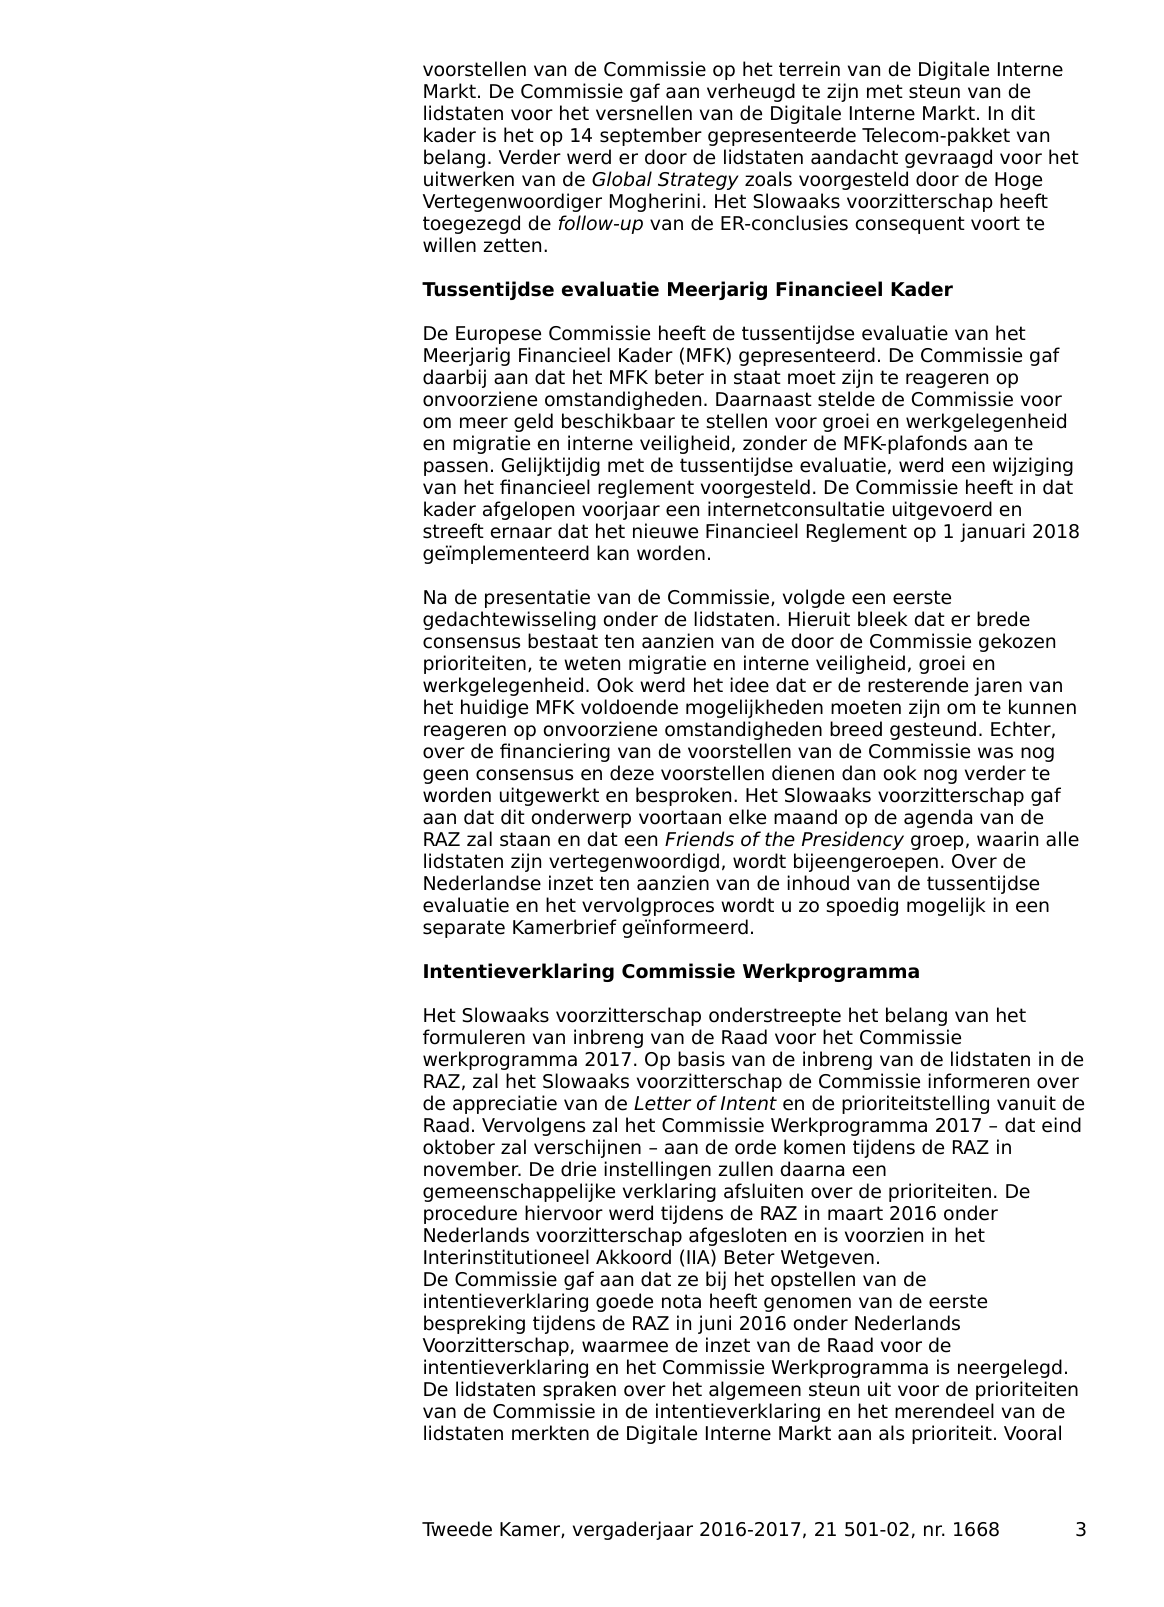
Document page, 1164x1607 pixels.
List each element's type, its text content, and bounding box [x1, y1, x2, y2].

subtitle Intentieverklaring Commissie Werkprogramma [422, 961, 1087, 983]
subtitle Tussentijdse evaluatie Meerjarig Financieel Kader [422, 279, 1087, 301]
text Het Slowaaks voorzitterschap onderstreepte het belang van het formuleren van inbreng van de Raad voor het Commissie werkprogramma 2017. Op basis van de inbreng van de lidstaten in de RAZ, zal het Slowaaks voorzitterschap de Commissie informeren over de appreciatie van de Letter of Intent en de prioriteitstelling vanuit de Raad. Vervolgens zal het Commissie Werkprogramma 2017 – dat eind oktober zal verschijnen – aan de orde komen tijdens de RAZ in november. De drie instellingen zullen daarna een gemeenschappelijke verklaring afsluiten over de prioriteiten. De procedure hiervoor werd tijdens de RAZ in maart 2016 onder Nederlands voorzitterschap afgesloten en is voorzien in het Interinstitutioneel Akkoord (IIA) Beter Wetgeven. [422, 1005, 1087, 1269]
text De Commissie gaf aan dat ze bij het opstellen van de intentieverklaring goede nota heeft genomen van de eerste bespreking tijdens de RAZ in juni 2016 onder Nederlands Voorzitterschap, waarmee de inzet van de Raad voor de intentieverklaring en het Commissie Werkprogramma is neergelegd. De lidstaten spraken over het algemeen steun uit voor de prioriteiten van de Commissie in de intentieverklaring en het merendeel van de lidstaten merkten de Digitale Interne Markt aan als prioriteit. Vooral [422, 1269, 1087, 1445]
text De Europese Commissie heeft de tussentijdse evaluatie van het Meerjarig Financieel Kader (MFK) gepresenteerd. De Commissie gaf daarbij aan dat het MFK beter in staat moet zijn te reageren op onvoorziene omstandigheden. Daarnaast stelde de Commissie voor om meer geld beschikbaar te stellen voor groei en werkgelegenheid en migratie en interne veiligheid, zonder de MFK-plafonds aan te passen. Gelijktijdig met de tussentijdse evaluatie, werd een wijziging van het financieel reglement voorgesteld. De Commissie heeft in dat kader afgelopen voorjaar een internetconsultatie uitgevoerd en streeft ernaar dat het nieuwe Financieel Reglement op 1 januari 2018 geïmplementeerd kan worden. [422, 323, 1087, 565]
text voorstellen van de Commissie op het terrein van de Digitale Interne Markt. De Commissie gaf aan verheugd te zijn met steun van de lidstaten voor het versnellen van de Digitale Interne Markt. In dit kader is het op 14 september gepresenteerde Telecom-pakket van belang. Verder werd er door de lidstaten aandacht gevraagd voor het uitwerken van de Global Strategy zoals voorgesteld door de Hoge Vertegenwoordiger Mogherini. Het Slowaaks voorzitterschap heeft toegezegd de follow-up van de ER-conclusies consequent voort te willen zetten. [422, 59, 1087, 257]
text Na de presentatie van de Commissie, volgde een eerste gedachtewisseling onder de lidstaten. Hieruit bleek dat er brede consensus bestaat ten aanzien van de door de Commissie gekozen prioriteiten, te weten migratie en interne veiligheid, groei en werkgelegenheid. Ook werd het idee dat er de resterende jaren van het huidige MFK voldoende mogelijkheden moeten zijn om te kunnen reageren op onvoorziene omstandigheden breed gesteund. Echter, over de financiering van de voorstellen van de Commissie was nog geen consensus en deze voorstellen dienen dan ook nog verder te worden uitgewerkt en besproken. Het Slowaaks voorzitterschap gaf aan dat dit onderwerp voortaan elke maand op de agenda van de RAZ zal staan en dat een Friends of the Presidency groep, waarin alle lidstaten zijn vertegenwoordigd, wordt bijeengeroepen. Over de Nederlandse inzet ten aanzien van de inhoud van de tussentijdse evaluatie en het vervolgproces wordt u zo spoedig mogelijk in een separate Kamerbrief geïnformeerd. [422, 587, 1087, 939]
